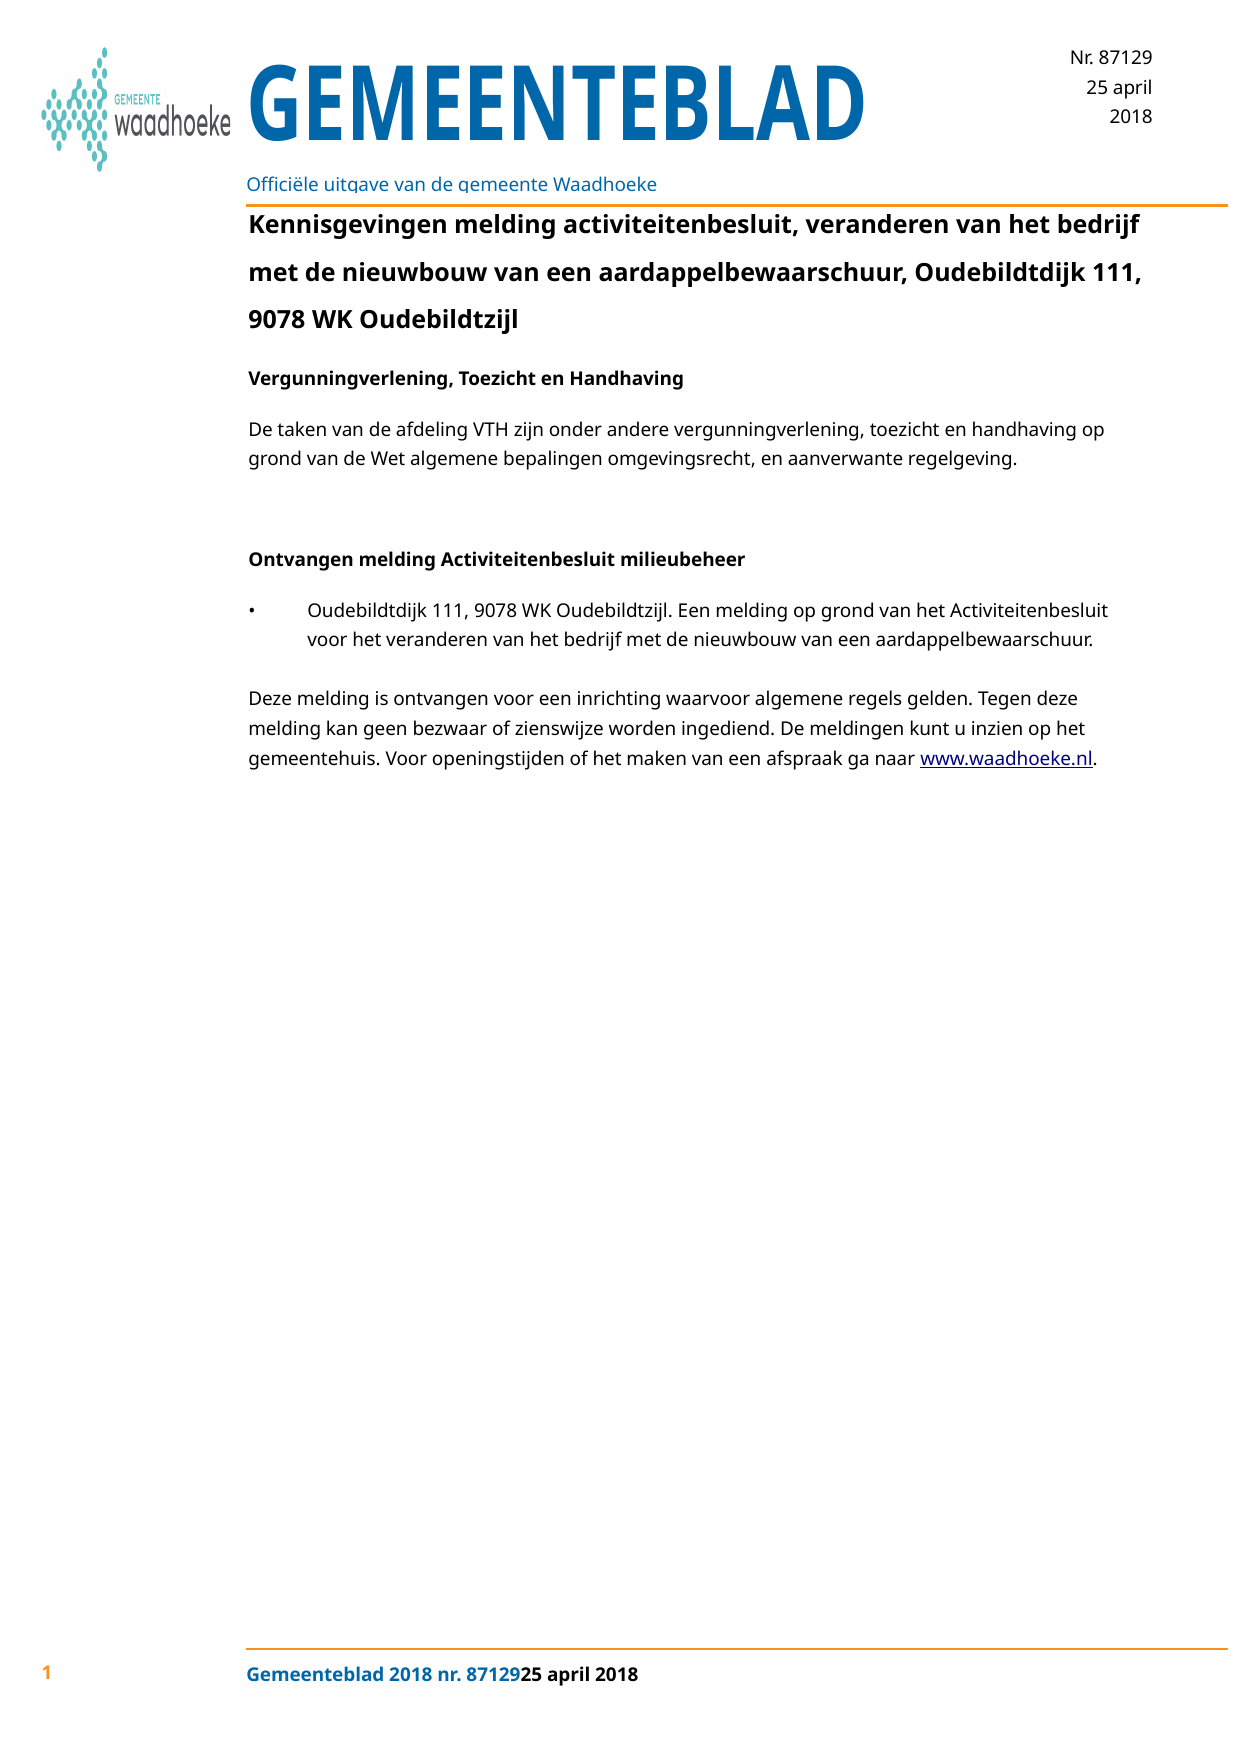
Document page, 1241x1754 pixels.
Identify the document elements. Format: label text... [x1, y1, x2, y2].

list Oudebildtdijk 111, 9078 WK Oudebildtzijl. Een melding op grond van het Activiteitenbesluit voor het veranderen van het bedrijf met de nieuwbouw van een aardappelbewaarschuur. [248, 597, 1152, 652]
text De taken van de afdeling VTH zijn onder andere vergunningverlening, toezicht en handhaving op grond van de Wet algemene bepalingen omgevingsrecht, en aanverwante regelgeving. [248, 416, 1152, 471]
text Kennisgevingen melding activiteitenbesluit, veranderen van het bedrijf met de nieuwbouw van een aardappelbewaarschuur, Oudebildtdijk 111, 9078 WK Oudebildtzijl [248, 207, 1152, 336]
text Vergunningverlening, Toezicht en Handhaving [248, 366, 1152, 391]
text Ontvangen melding Activiteitenbesluit milieubeheer [248, 546, 1152, 572]
text Deze melding is ontvangen voor een inrichting waarvoor algemene regels gelden. Tegen deze melding kan geen bezwaar of zienswijze worden ingediend. De meldingen kunt u inzien op het gemeentehuis. Voor openingstijden of het maken van een afspraak ga naar www.waadhoeke.nl. [248, 686, 1152, 770]
picture [41, 47, 231, 172]
